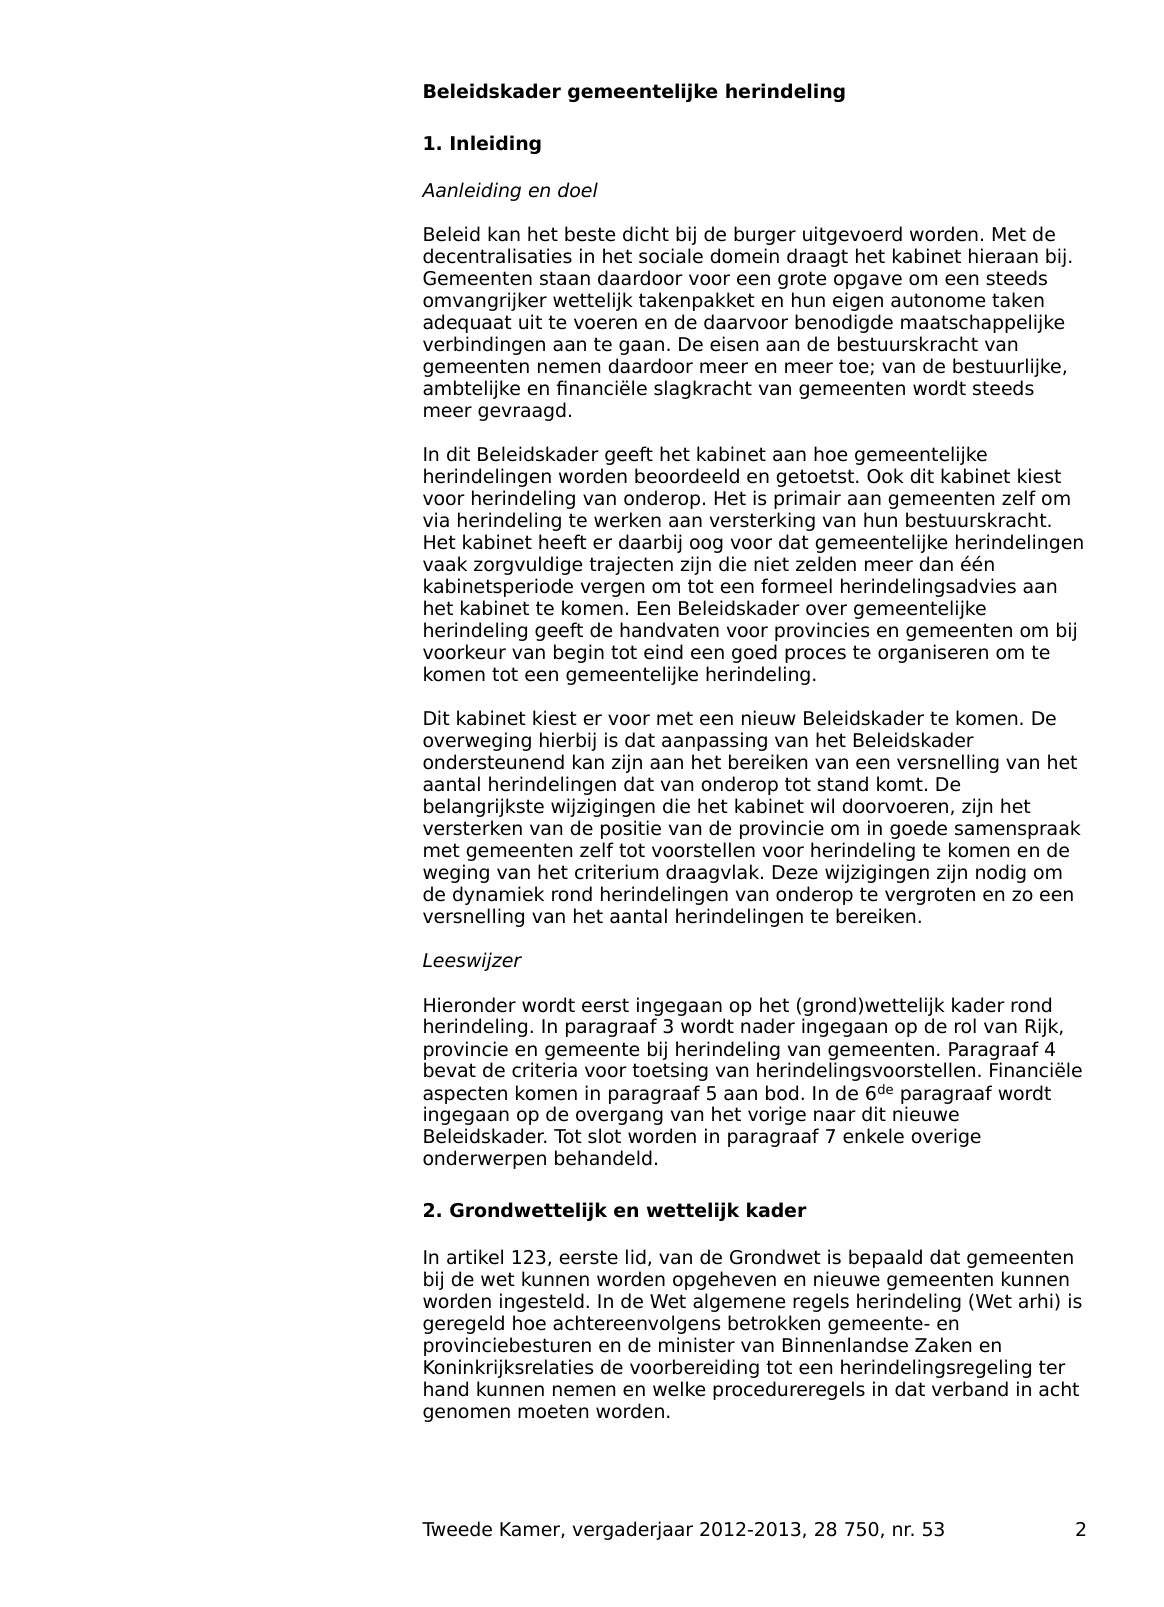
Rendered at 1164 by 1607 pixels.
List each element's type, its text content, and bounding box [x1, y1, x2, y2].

subtitle Beleidskader gemeentelijke herindeling [422, 81, 1087, 103]
text In dit Beleidskader geeft het kabinet aan hoe gemeentelijke herindelingen worden beoordeeld en getoetst. Ook dit kabinet kiest voor herindeling van onderop. Het is primair aan gemeenten zelf om via herindeling te werken aan versterking van hun bestuurskracht. Het kabinet heeft er daarbij oog voor dat gemeentelijke herindelingen vaak zorgvuldige trajecten zijn die niet zelden meer dan één kabinetsperiode vergen om tot een formeel herindelingsadvies aan het kabinet te komen. Een Beleidskader over gemeentelijke herindeling geeft de handvaten voor provincies en gemeenten om bij voorkeur van begin tot eind een goed proces te organiseren om te komen tot een gemeentelijke herindeling. [422, 444, 1087, 686]
text Beleid kan het beste dicht bij de burger uitgevoerd worden. Met de decentralisaties in het sociale domein draagt het kabinet hieraan bij. Gemeenten staan daardoor voor een grote opgave om een steeds omvangrijker wettelijk takenpakket en hun eigen autonome taken adequaat uit te voeren en de daarvoor benodigde maatschappelijke verbindingen aan te gaan. De eisen aan de bestuurskracht van gemeenten nemen daardoor meer en meer toe; van de bestuurlijke, ambtelijke en financiële slagkracht van gemeenten wordt steeds meer gevraagd. [422, 224, 1087, 422]
subtitle Aanleiding en doel [422, 180, 1087, 202]
text In artikel 123, eerste lid, van de Grondwet is bepaald dat gemeenten bij de wet kunnen worden opgeheven en nieuwe gemeenten kunnen worden ingesteld. In de Wet algemene regels herindeling (Wet arhi) is geregeld hoe achtereenvolgens betrokken gemeente- en provinciebesturen en de minister van Binnenlandse Zaken en Koninkrijksrelaties de voorbereiding tot een herindelingsregeling ter hand kunnen nemen en welke procedureregels in dat verband in acht genomen moeten worden. [422, 1247, 1087, 1423]
subtitle 2. Grondwettelijk en wettelijk kader [422, 1200, 1087, 1222]
subtitle 1. Inleiding [422, 133, 1087, 155]
text Dit kabinet kiest er voor met een nieuw Beleidskader te komen. De overweging hierbij is dat aanpassing van het Beleidskader ondersteunend kan zijn aan het bereiken van een versnelling van het aantal herindelingen dat van onderop tot stand komt. De belangrijkste wijzigingen die het kabinet wil doorvoeren, zijn het versterken van de positie van de provincie om in goede samenspraak met gemeenten zelf tot voorstellen voor herindeling te komen en de weging van het criterium draagvlak. Deze wijzigingen zijn nodig om de dynamiek rond herindelingen van onderop te vergroten en zo een versnelling van het aantal herindelingen te bereiken. [422, 708, 1087, 928]
text Hieronder wordt eerst ingegaan op het (grond)wettelijk kader rond herindeling. In paragraaf 3 wordt nader ingegaan op de rol van Rijk, provincie en gemeente bij herindeling van gemeenten. Paragraaf 4 bevat de criteria voor toetsing van herindelingsvoorstellen. Financiële aspecten komen in paragraaf 5 aan bod. In de 6de paragraaf wordt ingegaan op de overgang van het vorige naar dit nieuwe Beleidskader. Tot slot worden in paragraaf 7 enkele overige onderwerpen behandeld. [422, 994, 1087, 1170]
subtitle Leeswijzer [422, 950, 1087, 972]
